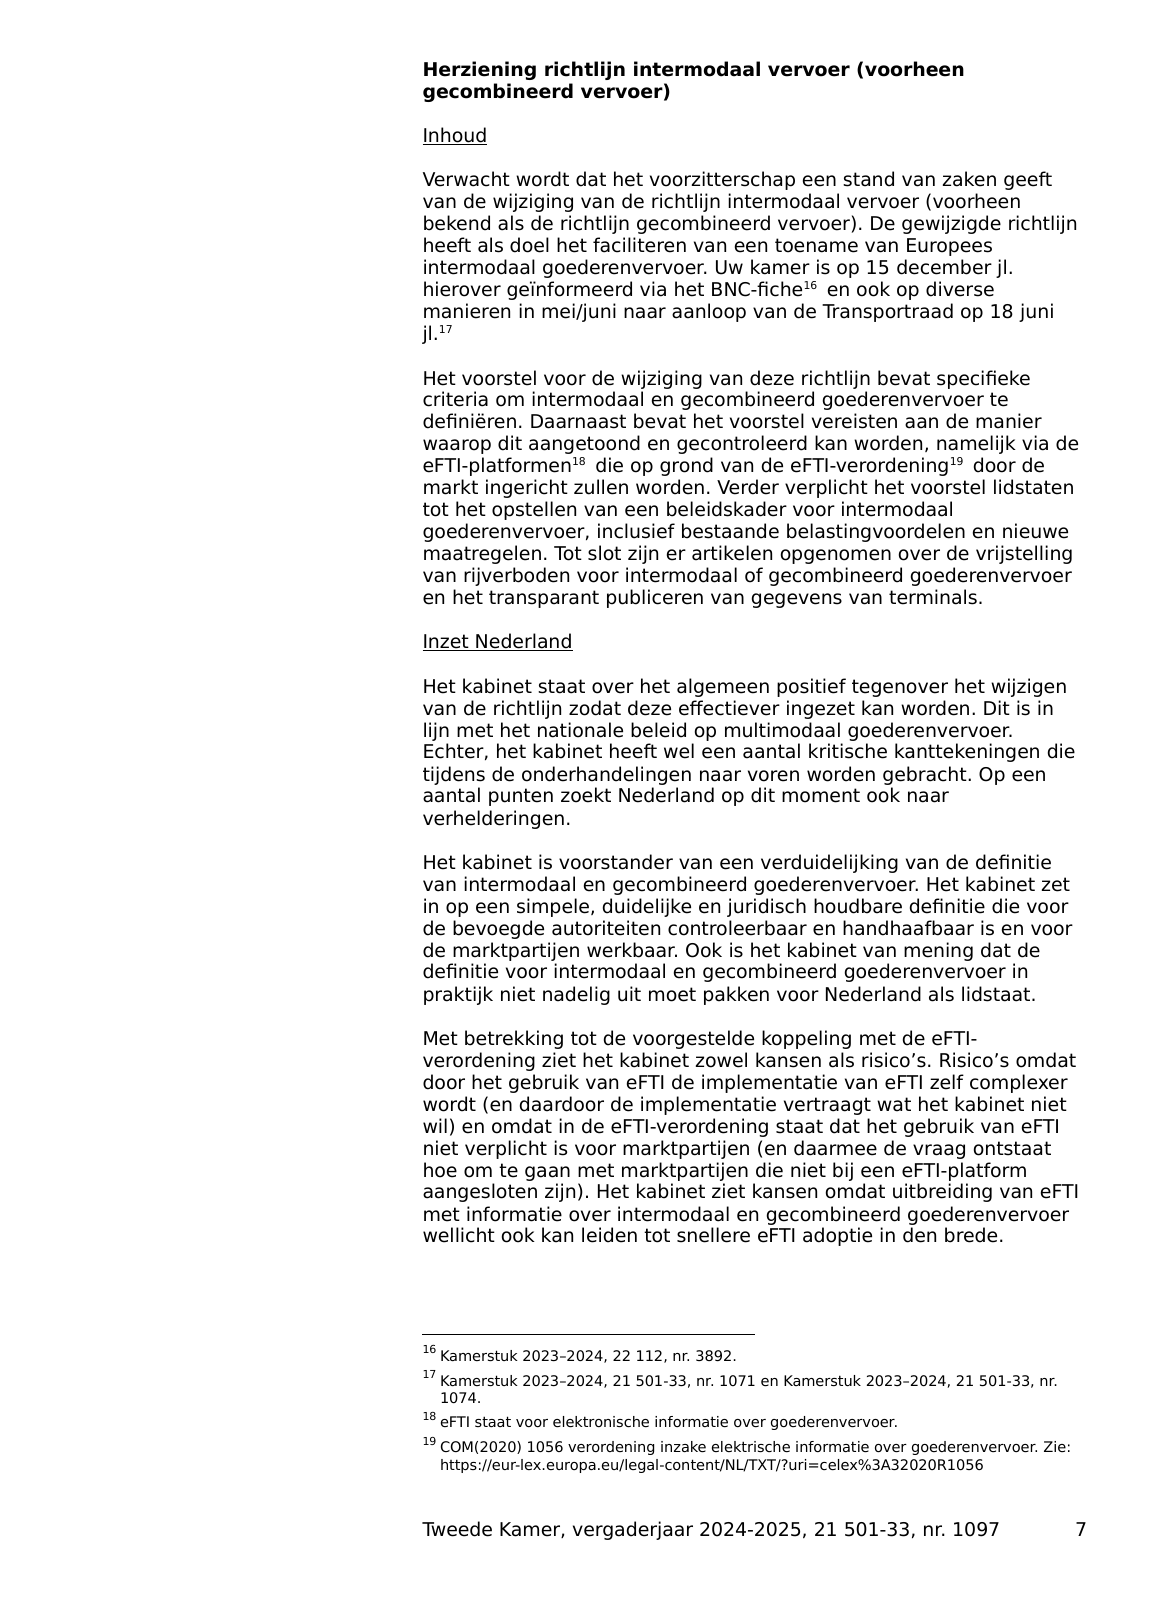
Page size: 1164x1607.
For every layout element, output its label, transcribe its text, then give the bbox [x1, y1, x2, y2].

text Het kabinet staat over het algemeen positief tegenover het wijzigen van de richtlijn zodat deze effectiever ingezet kan worden. Dit is in lijn met het nationale beleid op multimodaal goederenvervoer. Echter, het kabinet heeft wel een aantal kritische kanttekeningen die tijdens de onderhandelingen naar voren worden gebracht. Op een aantal punten zoekt Nederland op dit moment ook naar verhelderingen. [422, 676, 1087, 829]
text Kamerstuk 2023–2024, 22 112, nr. 3892. [422, 1343, 1087, 1366]
text eFTI staat voor elektronische informatie over goederenvervoer. [422, 1410, 1087, 1432]
text Kamerstuk 2023–2024, 21 501-33, nr. 1071 en Kamerstuk 2023–2024, 21 501-33, nr. 1074. [422, 1368, 1087, 1407]
text Met betrekking tot de voorgestelde koppeling met de eFTI-verordening ziet het kabinet zowel kansen als risico’s. Risico’s omdat door het gebruik van eFTI de implementatie van eFTI zelf complexer wordt (en daardoor de implementatie vertraagt wat het kabinet niet wil) en omdat in de eFTI-verordening staat dat het gebruik van eFTI niet verplicht is voor marktpartijen (en daarmee de vraag ontstaat hoe om te gaan met marktpartijen die niet bij een eFTI-platform aangesloten zijn). Het kabinet ziet kansen omdat uitbreiding van eFTI met informatie over intermodaal en gecombineerd goederenvervoer wellicht ook kan leiden tot snellere eFTI adoptie in den brede. [422, 1028, 1087, 1247]
text COM(2020) 1056 verordening inzake elektrische informatie over goederenvervoer. Zie: https://eur-lex.europa.eu/legal-content/NL/TXT/?uri=celex%3A32020R1056 [422, 1435, 1087, 1474]
subtitle Inzet Nederland [422, 631, 1087, 653]
text Verwacht wordt dat het voorzitterschap een stand van zaken geeft van de wijziging van de richtlijn intermodaal vervoer (voorheen bekend als de richtlijn gecombineerd vervoer). De gewijzigde richtlijn heeft als doel het faciliteren van een toename van Europees intermodaal goederenvervoer. Uw kamer is op 15 december jl. hierover geïnformeerd via het BNC-fiche en ook op diverse manieren in mei/juni naar aanloop van de Transportraad op 18 juni jl. [422, 169, 1087, 345]
text Het kabinet is voorstander van een verduidelijking van de definitie van intermodaal en gecombineerd goederenvervoer. Het kabinet zet in op een simpele, duidelijke en juridisch houdbare definitie die voor de bevoegde autoriteiten controleerbaar en handhaafbaar is en voor de marktpartijen werkbaar. Ook is het kabinet van mening dat de definitie voor intermodaal en gecombineerd goederenvervoer in praktijk niet nadelig uit moet pakken voor Nederland als lidstaat. [422, 852, 1087, 1005]
text Het voorstel voor de wijziging van deze richtlijn bevat specifieke criteria om intermodaal en gecombineerd goederenvervoer te definiëren. Daarnaast bevat het voorstel vereisten aan de manier waarop dit aangetoond en gecontroleerd kan worden, namelijk via de eFTI-platformen die op grond van de eFTI-verordening door de markt ingericht zullen worden. Verder verplicht het voorstel lidstaten tot het opstellen van een beleidskader voor intermodaal goederenvervoer, inclusief bestaande belastingvoordelen en nieuwe maatregelen. Tot slot zijn er artikelen opgenomen over de vrijstelling van rijverboden voor intermodaal of gecombineerd goederenvervoer en het transparant publiceren van gegevens van terminals. [422, 367, 1087, 609]
subtitle Herziening richtlijn intermodaal vervoer (voorheen gecombineerd vervoer) [422, 59, 1087, 103]
subtitle Inhoud [422, 125, 1087, 147]
